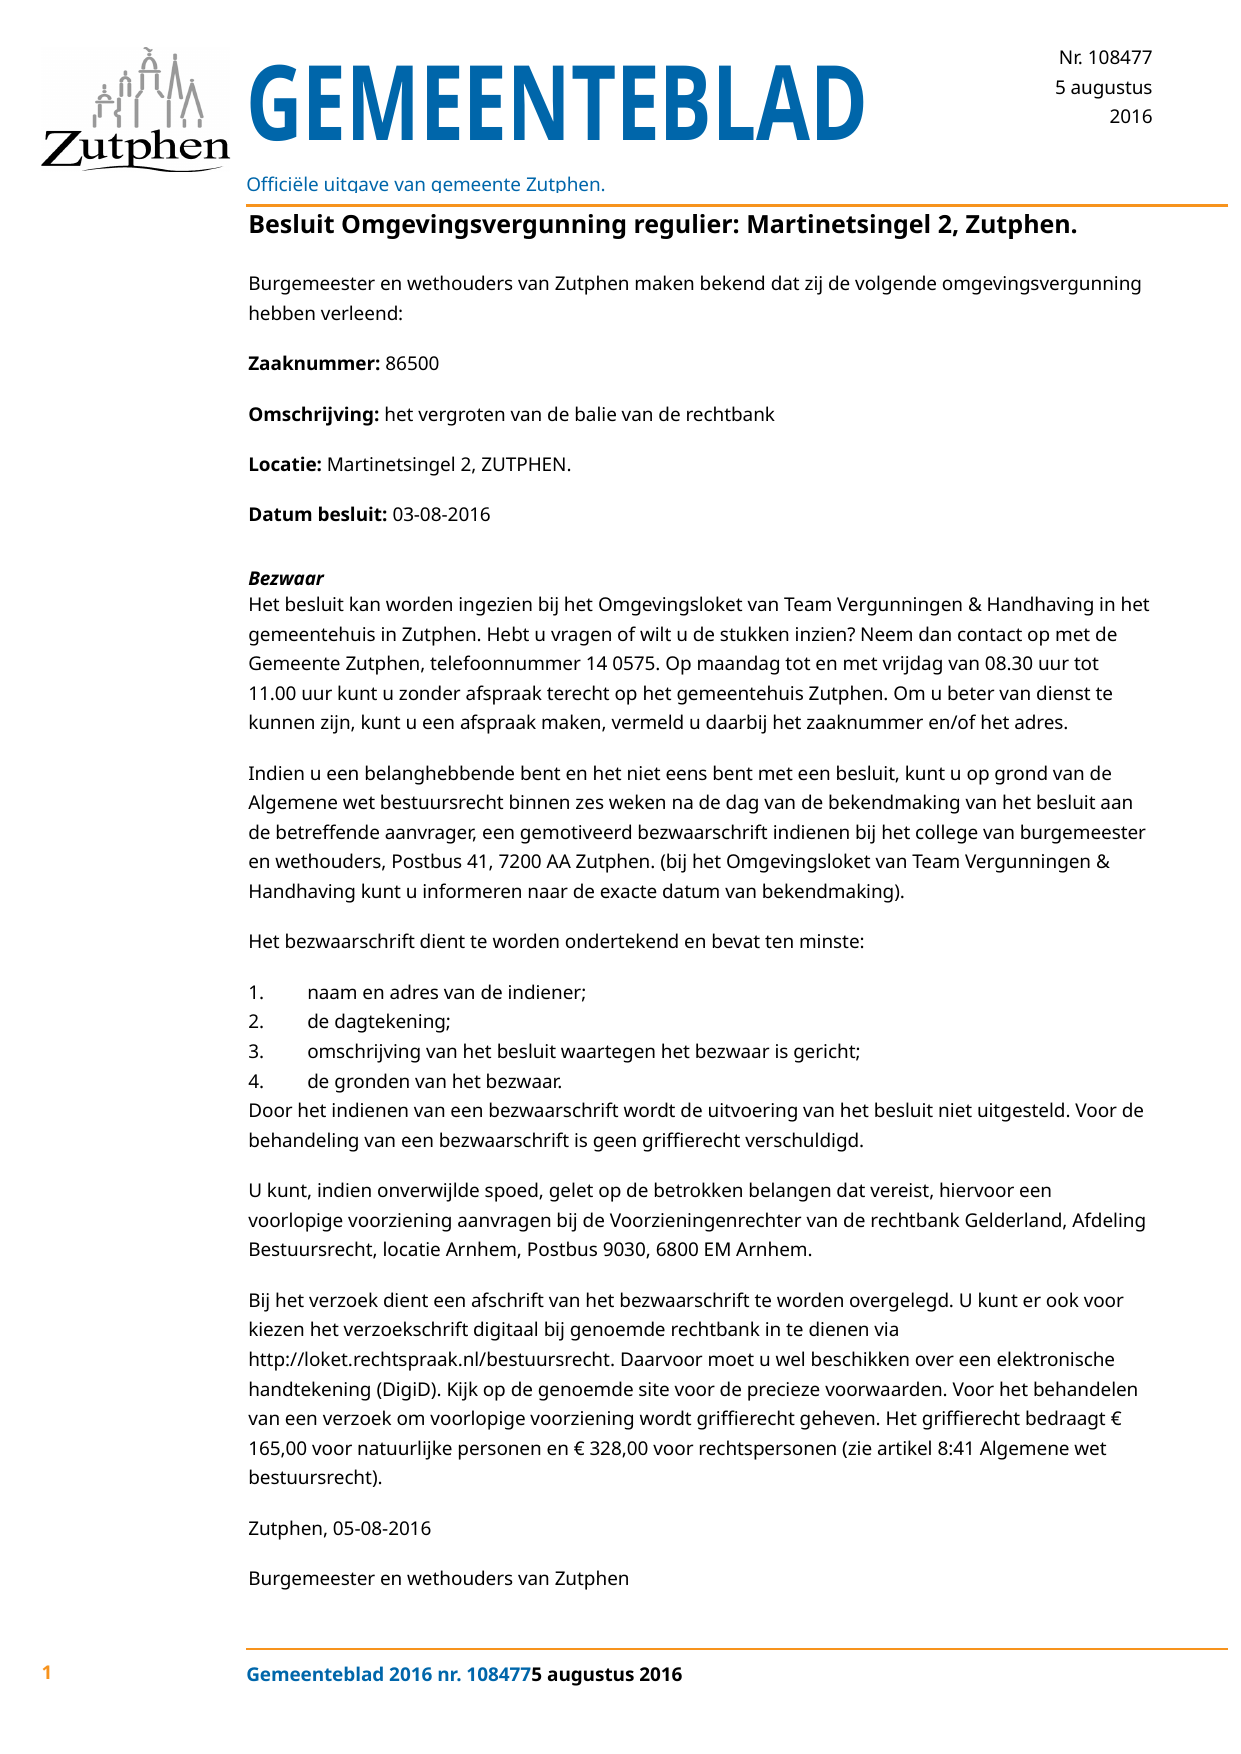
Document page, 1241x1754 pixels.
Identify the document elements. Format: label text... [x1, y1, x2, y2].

text Zaaknummer: 86500 [248, 350, 1152, 376]
text Door het indienen van een bezwaarschrift wordt de uitvoering van het besluit niet uitgesteld. Voor de behandeling van een bezwaarschrift is geen griffierecht verschuldigd. [248, 1097, 1152, 1153]
list de dagtekening; [248, 1009, 1152, 1034]
text Het besluit kan worden ingezien bij het Omgevingsloket van Team Vergunningen & Handhaving in het gemeentehuis in Zutphen. Hebt u vragen of wilt u de stukken inzien? Neem dan contact op met de Gemeente Zutphen, telefoonnummer 14 0575. Op maandag tot en met vrijdag van 08.30 uur tot 11.00 uur kunt u zonder afspraak terecht op het gemeentehuis Zutphen. Om u beter van dienst te kunnen zijn, kunt u een afspraak maken, vermeld u daarbij het zaaknummer en/of het adres. [248, 591, 1152, 735]
text Het bezwaarschrift dient te worden ondertekend en bevat ten minste: [248, 929, 1152, 954]
text Indien u een belanghebbende bent en het niet eens bent met een besluit, kunt u op grond van de Algemene wet bestuursrecht binnen zes weken na de dag van de bekendmaking van het besluit aan de betreffende aanvrager, een gemotiveerd bezwaarschrift indienen bij het college van burgemeester en wethouders, Postbus 41, 7200 AA Zutphen. (bij het Omgevingsloket van Team Vergunningen & Handhaving kunt u informeren naar de exacte datum van bekendmaking). [248, 760, 1152, 904]
text Datum besluit: 03-08-2016 [248, 502, 1152, 527]
list omschrijving van het besluit waartegen het bezwaar is gericht; [248, 1038, 1152, 1064]
text Omschrijving: het vergroten van de balie van de rechtbank [248, 401, 1152, 426]
text U kunt, indien onverwijlde spoed, gelet op de betrokken belangen dat vereist, hiervoor een voorlopige voorziening aanvragen bij de Voorzieningenrechter van de rechtbank Gelderland, Afdeling Bestuursrecht, locatie Arnhem, Postbus 9030, 6800 EM Arnhem. [248, 1177, 1152, 1262]
picture [41, 47, 231, 172]
list de gronden van het bezwaar. [248, 1068, 1152, 1094]
text Bezwaar [248, 566, 1152, 591]
text Burgemeester en wethouders van Zutphen maken bekend dat zij de volgende omgevingsvergunning hebben verleend: [248, 270, 1152, 326]
text Besluit Omgevingsvergunning regulier: Martinetsingel 2, Zutphen. [248, 207, 1152, 241]
text Zutphen, 05-08-2016 [248, 1515, 1152, 1541]
list naam en adres van de indiener; [248, 979, 1152, 1005]
text Bij het verzoek dient een afschrift van het bezwaarschrift te worden overgelegd. U kunt er ook voor kiezen het verzoekschrift digitaal bij genoemde rechtbank in te dienen via http://loket.rechtspraak.nl/bestuursrecht. Daarvoor moet u wel beschikken over een elektronische handtekening (DigiD). Kijk op de genoemde site voor de precieze voorwaarden. Voor het behandelen van een verzoek om voorlopige voorziening wordt griffierecht geheven. Het griffierecht bedraagt € 165,00 voor natuurlijke personen en € 328,00 voor rechtspersonen (zie artikel 8:41 Algemene wet bestuursrecht). [248, 1287, 1152, 1490]
text Burgemeester en wethouders van Zutphen [248, 1565, 1152, 1591]
text Locatie: Martinetsingel 2, ZUTPHEN. [248, 451, 1152, 477]
